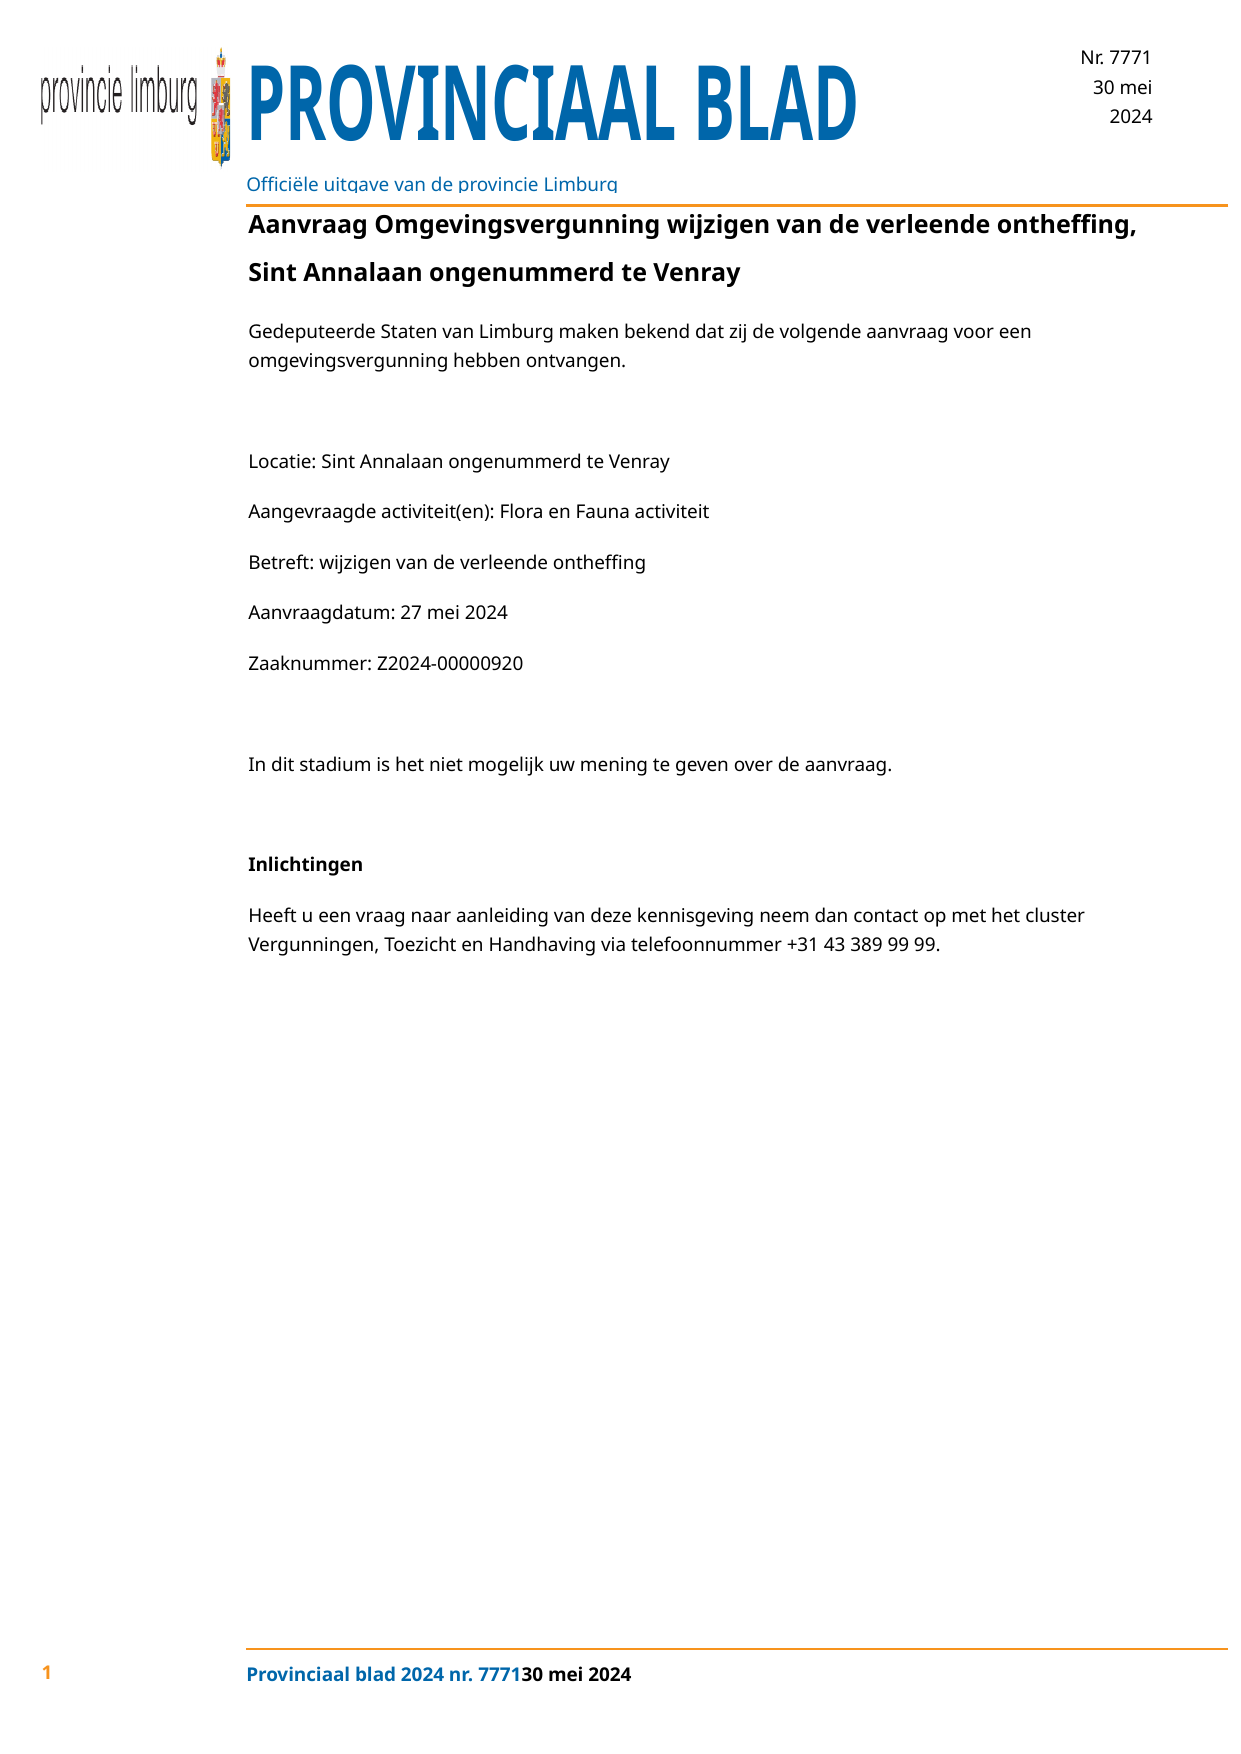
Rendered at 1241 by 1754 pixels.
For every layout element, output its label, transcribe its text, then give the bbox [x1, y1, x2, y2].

text Aangevraagde activiteit(en): Flora en Fauna activiteit [248, 499, 1152, 524]
text Aanvraag Omgevingsvergunning wijzigen van de verleende ontheffing, Sint Annalaan ongenummerd te Venray [248, 207, 1152, 288]
text In dit stadium is het niet mogelijk uw mening te geven over de aanvraag. [248, 751, 1152, 777]
picture [41, 47, 231, 172]
text Inlichtingen [248, 852, 1152, 877]
text Zaaknummer: Z2024-00000920 [248, 650, 1152, 676]
text Gedeputeerde Staten van Limburg maken bekend dat zij de volgende aanvraag voor een omgevingsvergunning hebben ontvangen. [248, 318, 1152, 373]
text Aanvraagdatum: 27 mei 2024 [248, 599, 1152, 625]
text Heeft u een vraag naar aanleiding van deze kennisgeving neem dan contact op met het cluster Vergunningen, Toezicht en Handhaving via telefoonnummer +31 43 389 99 99. [248, 902, 1152, 957]
text Locatie: Sint Annalaan ongenummerd te Venray [248, 448, 1152, 474]
text Betreft: wijzigen van de verleende ontheffing [248, 549, 1152, 575]
